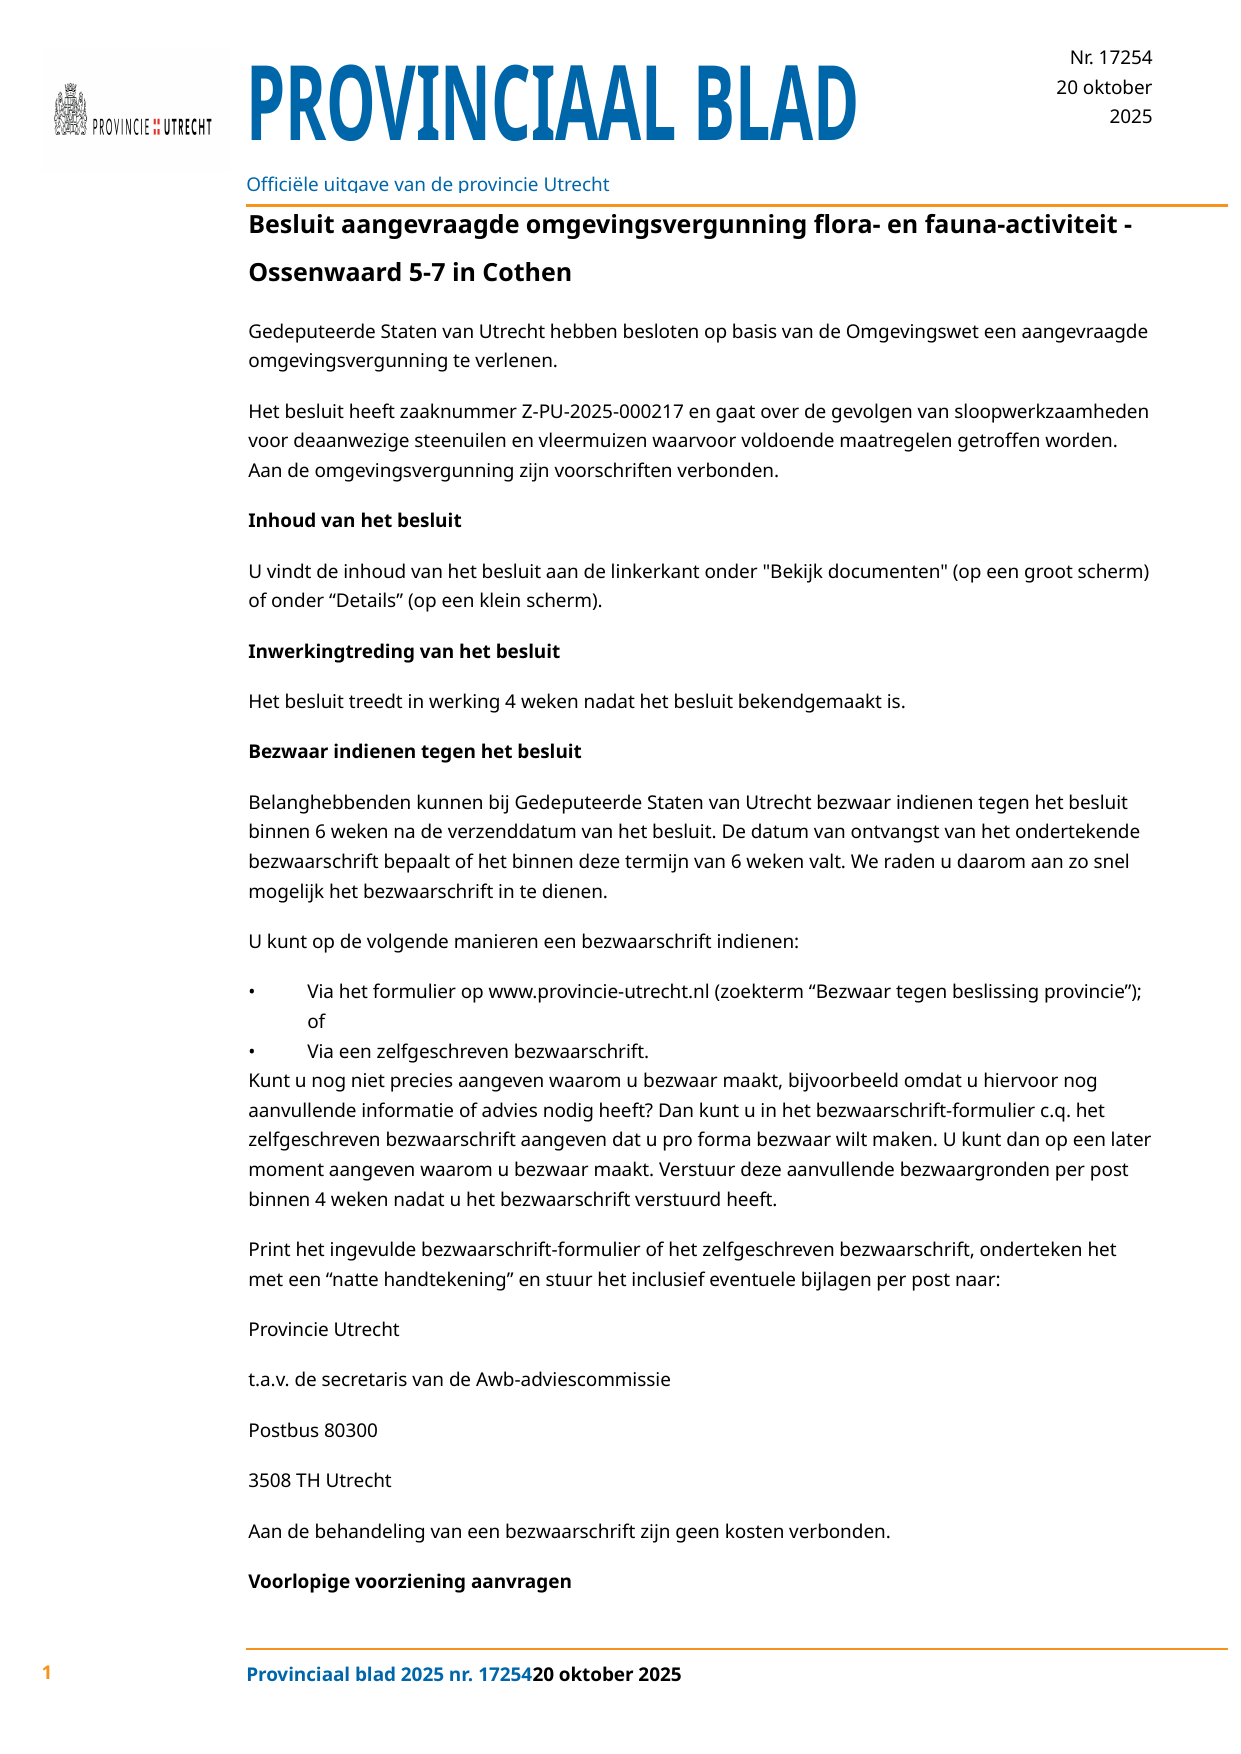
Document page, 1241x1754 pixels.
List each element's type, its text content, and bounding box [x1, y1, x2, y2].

text Aan de behandeling van een bezwaarschrift zijn geen kosten verbonden. [248, 1518, 1152, 1544]
text Het besluit treedt in werking 4 weken nadat het besluit bekendgemaakt is. [248, 688, 1152, 714]
text Postbus 80300 [248, 1417, 1152, 1443]
text t.a.v. de secretaris van de Awb-adviescommissie [248, 1367, 1152, 1392]
list Via een zelfgeschreven bezwaarschrift. [248, 1038, 1152, 1064]
text Bezwaar indienen tegen het besluit [248, 739, 1152, 764]
text Gedeputeerde Staten van Utrecht hebben besloten op basis van de Omgevingswet een aangevraagde omgevingsvergunning te verlenen. [248, 318, 1152, 373]
text Inwerkingtreding van het besluit [248, 638, 1152, 664]
text 3508 TH Utrecht [248, 1467, 1152, 1493]
text Het besluit heeft zaaknummer Z-PU-2025-000217 en gaat over de gevolgen van sloopwerkzaamheden voor deaanwezige steenuilen en vleermuizen waarvoor voldoende maatregelen getroffen worden. Aan de omgevingsvergunning zijn voorschriften verbonden. [248, 398, 1152, 483]
text Provincie Utrecht [248, 1316, 1152, 1342]
text Besluit aangevraagde omgevingsvergunning flora- en fauna-activiteit - Ossenwaard 5-7 in Cothen [248, 207, 1152, 288]
text U vindt de inhoud van het besluit aan de linkerkant onder "Bekijk documenten" (op een groot scherm) of onder “Details” (op een klein scherm). [248, 558, 1152, 613]
text Voorlopige voorziening aanvragen [248, 1568, 1152, 1594]
text Kunt u nog niet precies aangeven waarom u bezwaar maakt, bijvoorbeeld omdat u hiervoor nog aanvullende informatie of advies nodig heeft? Dan kunt u in het bezwaarschrift-formulier c.q. het zelfgeschreven bezwaarschrift aangeven dat u pro forma bezwaar wilt maken. U kunt dan op een later moment aangeven waarom u bezwaar maakt. Verstuur deze aanvullende bezwaargronden per post binnen 4 weken nadat u het bezwaarschrift verstuurd heeft. [248, 1067, 1152, 1212]
text Print het ingevulde bezwaarschrift-formulier of het zelfgeschreven bezwaarschrift, onderteken het met een “natte handtekening” en stuur het inclusief eventuele bijlagen per post naar: [248, 1236, 1152, 1292]
list Via het formulier op www.provincie-utrecht.nl (zoekterm “Bezwaar tegen beslissing provincie”); of [248, 979, 1152, 1034]
text Belanghebbenden kunnen bij Gedeputeerde Staten van Utrecht bezwaar indienen tegen het besluit binnen 6 weken na de verzenddatum van het besluit. De datum van ontvangst van het ondertekende bezwaarschrift bepaalt of het binnen deze termijn van 6 weken valt. We raden u daarom aan zo snel mogelijk het bezwaarschrift in te dienen. [248, 789, 1152, 904]
text U kunt op de volgende manieren een bezwaarschrift indienen: [248, 928, 1152, 954]
text Inhoud van het besluit [248, 507, 1152, 533]
picture [41, 47, 231, 172]
